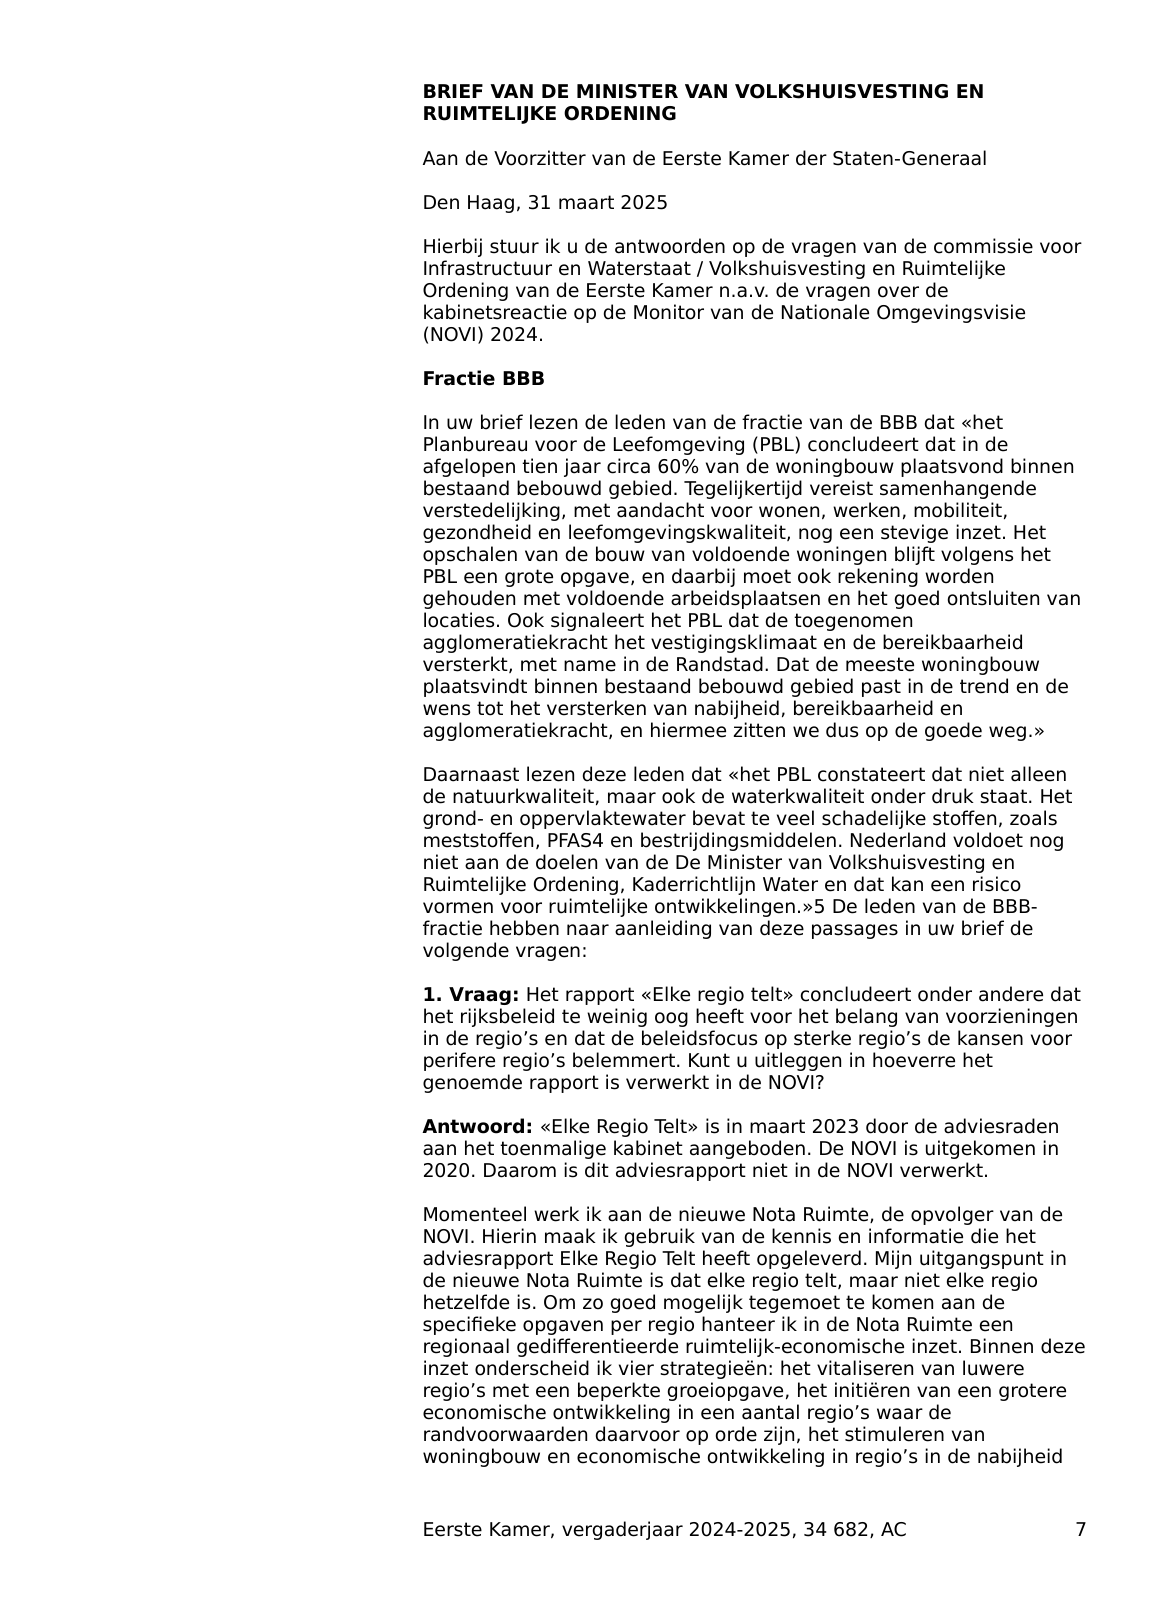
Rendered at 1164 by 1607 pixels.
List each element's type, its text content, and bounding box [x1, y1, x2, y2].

subtitle BRIEF VAN DE MINISTER VAN VOLKSHUISVESTING EN RUIMTELIJKE ORDENING [422, 81, 1087, 125]
text Hierbij stuur ik u de antwoorden op de vragen van de commissie voor Infrastructuur en Waterstaat / Volkshuisvesting en Ruimtelijke Ordening van de Eerste Kamer n.a.v. de vragen over de kabinetsreactie op de Monitor van de Nationale Omgevingsvisie (NOVI) 2024. [422, 236, 1087, 346]
text Den Haag, 31 maart 2025 [422, 192, 1087, 213]
text Aan de Voorzitter van de Eerste Kamer der Staten-Generaal [422, 147, 1087, 169]
subtitle Fractie BBB [422, 368, 1087, 390]
text Antwoord: «Elke Regio Telt» is in maart 2023 door de adviesraden aan het toenmalige kabinet aangeboden. De NOVI is uitgekomen in 2020. Daarom is dit adviesrapport niet in de NOVI verwerkt. [422, 1116, 1087, 1182]
text In uw brief lezen de leden van de fractie van de BBB dat «het Planbureau voor de Leefomgeving (PBL) concludeert dat in de afgelopen tien jaar circa 60% van de woningbouw plaatsvond binnen bestaand bebouwd gebied. Tegelijkertijd vereist samenhangende verstedelijking, met aandacht voor wonen, werken, mobiliteit, gezondheid en leefomgevingskwaliteit, nog een stevige inzet. Het opschalen van de bouw van voldoende woningen blijft volgens het PBL een grote opgave, en daarbij moet ook rekening worden gehouden met voldoende arbeidsplaatsen en het goed ontsluiten van locaties. Ook signaleert het PBL dat de toegenomen agglomeratiekracht het vestigingsklimaat en de bereikbaarheid versterkt, met name in de Randstad. Dat de meeste woningbouw plaatsvindt binnen bestaand bebouwd gebied past in de trend en de wens tot het versterken van nabijheid, bereikbaarheid en agglomeratiekracht, en hiermee zitten we dus op de goede weg.» [422, 412, 1087, 742]
text Momenteel werk ik aan de nieuwe Nota Ruimte, de opvolger van de NOVI. Hierin maak ik gebruik van de kennis en informatie die het adviesrapport Elke Regio Telt heeft opgeleverd. Mijn uitgangspunt in de nieuwe Nota Ruimte is dat elke regio telt, maar niet elke regio hetzelfde is. Om zo goed mogelijk tegemoet te komen aan de specifieke opgaven per regio hanteer ik in de Nota Ruimte een regionaal gedifferentieerde ruimtelijk-economische inzet. Binnen deze inzet onderscheid ik vier strategieën: het vitaliseren van luwere regio’s met een beperkte groeiopgave, het initiëren van een grotere economische ontwikkeling in een aantal regio’s waar de randvoorwaarden daarvoor op orde zijn, het stimuleren van woningbouw en economische ontwikkeling in regio’s in de nabijheid [422, 1204, 1087, 1468]
text Daarnaast lezen deze leden dat «het PBL constateert dat niet alleen de natuurkwaliteit, maar ook de waterkwaliteit onder druk staat. Het grond- en oppervlaktewater bevat te veel schadelijke stoffen, zoals meststoffen, PFAS4 en bestrijdingsmiddelen. Nederland voldoet nog niet aan de doelen van de De Minister van Volkshuisvesting en Ruimtelijke Ordening, Kaderrichtlijn Water en dat kan een risico vormen voor ruimtelijke ontwikkelingen.»5 De leden van de BBB-fractie hebben naar aanleiding van deze passages in uw brief de volgende vragen: [422, 764, 1087, 962]
text 1. Vraag: Het rapport «Elke regio telt» concludeert onder andere dat het rijksbeleid te weinig oog heeft voor het belang van voorzieningen in de regio’s en dat de beleidsfocus op sterke regio’s de kansen voor perifere regio’s belemmert. Kunt u uitleggen in hoeverre het genoemde rapport is verwerkt in de NOVI? [422, 984, 1087, 1094]
